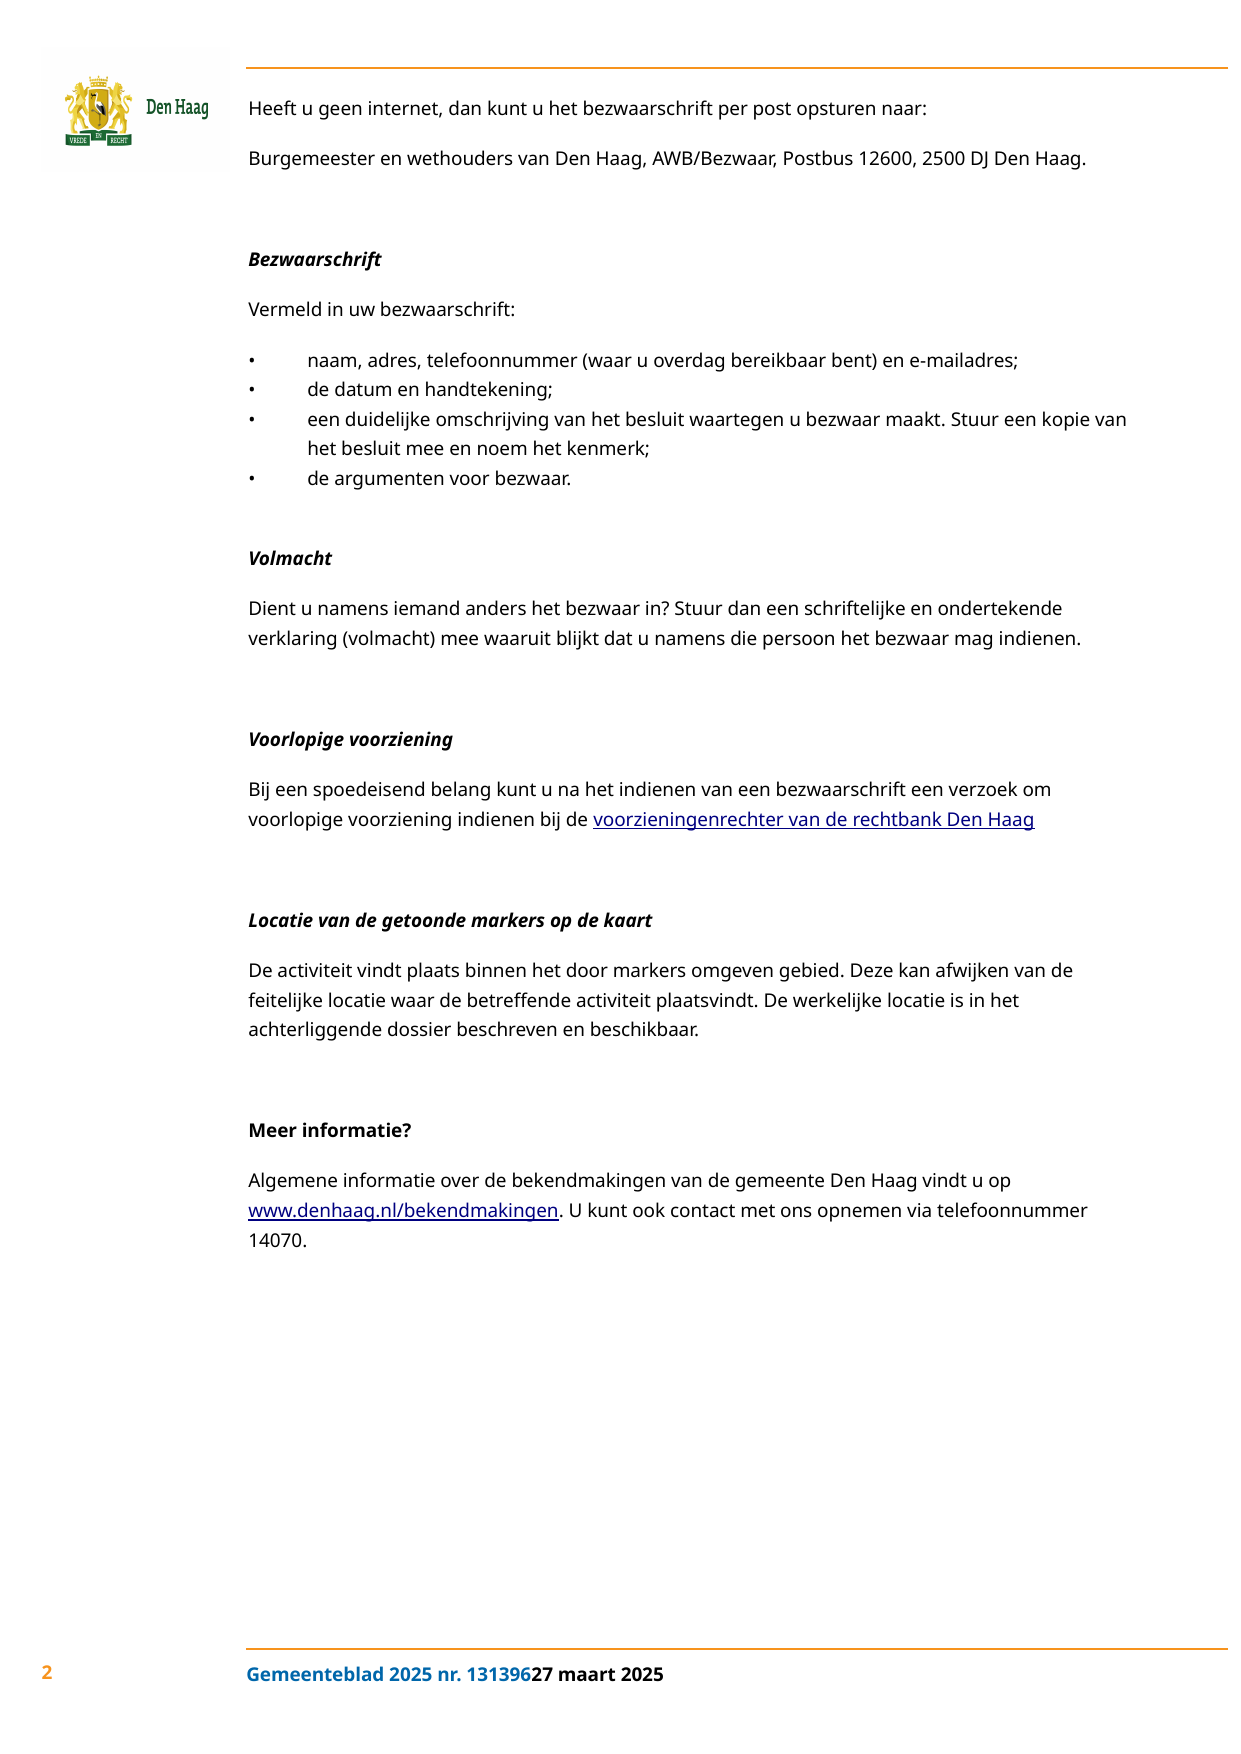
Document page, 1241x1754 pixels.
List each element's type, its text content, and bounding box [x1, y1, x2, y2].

list naam, adres, telefoonnummer (waar u overdag bereikbaar bent) en e-mailadres; [248, 347, 1152, 373]
text Algemene informatie over de bekendmakingen van de gemeente Den Haag vindt u op www.denhaag.nl/bekendmakingen. U kunt ook contact met ons opnemen via telefoonnummer 14070. [248, 1168, 1152, 1253]
text Voorlopige voorziening [248, 726, 1152, 752]
text De activiteit vindt plaats binnen het door markers omgeven gebied. Deze kan afwijken van de feitelijke locatie waar de betreffende activiteit plaatsvindt. De werkelijke locatie is in het achterliggende dossier beschreven en beschikbaar. [248, 957, 1152, 1042]
list de argumenten voor bezwaar. [248, 465, 1152, 491]
text Burgemeester en wethouders van Den Haag, AWB/Bezwaar, Postbus 12600, 2500 DJ Den Haag. [248, 145, 1152, 171]
picture [41, 47, 231, 172]
text Volmacht [248, 545, 1152, 571]
text Bij een spoedeisend belang kunt u na het indienen van een bezwaarschrift een verzoek om voorlopige voorziening indienen bij de voorzieningenrechter van de rechtbank Den Haag [248, 776, 1152, 832]
list de datum en handtekening; [248, 376, 1152, 402]
text Vermeld in uw bezwaarschrift: [248, 296, 1152, 322]
text Heeft u geen internet, dan kunt u het bezwaarschrift per post opsturen naar: [248, 95, 1152, 121]
text Dient u namens iemand anders het bezwaar in? Stuur dan een schriftelijke en ondertekende verklaring (volmacht) mee waaruit blijkt dat u namens die persoon het bezwaar mag indienen. [248, 596, 1152, 651]
text Locatie van de getoonde markers op de kaart [248, 907, 1152, 933]
text Meer informatie? [248, 1117, 1152, 1143]
list een duidelijke omschrijving van het besluit waartegen u bezwaar maakt. Stuur een kopie van het besluit mee en noem het kenmerk; [248, 406, 1152, 461]
text Bezwaarschrift [248, 246, 1152, 272]
